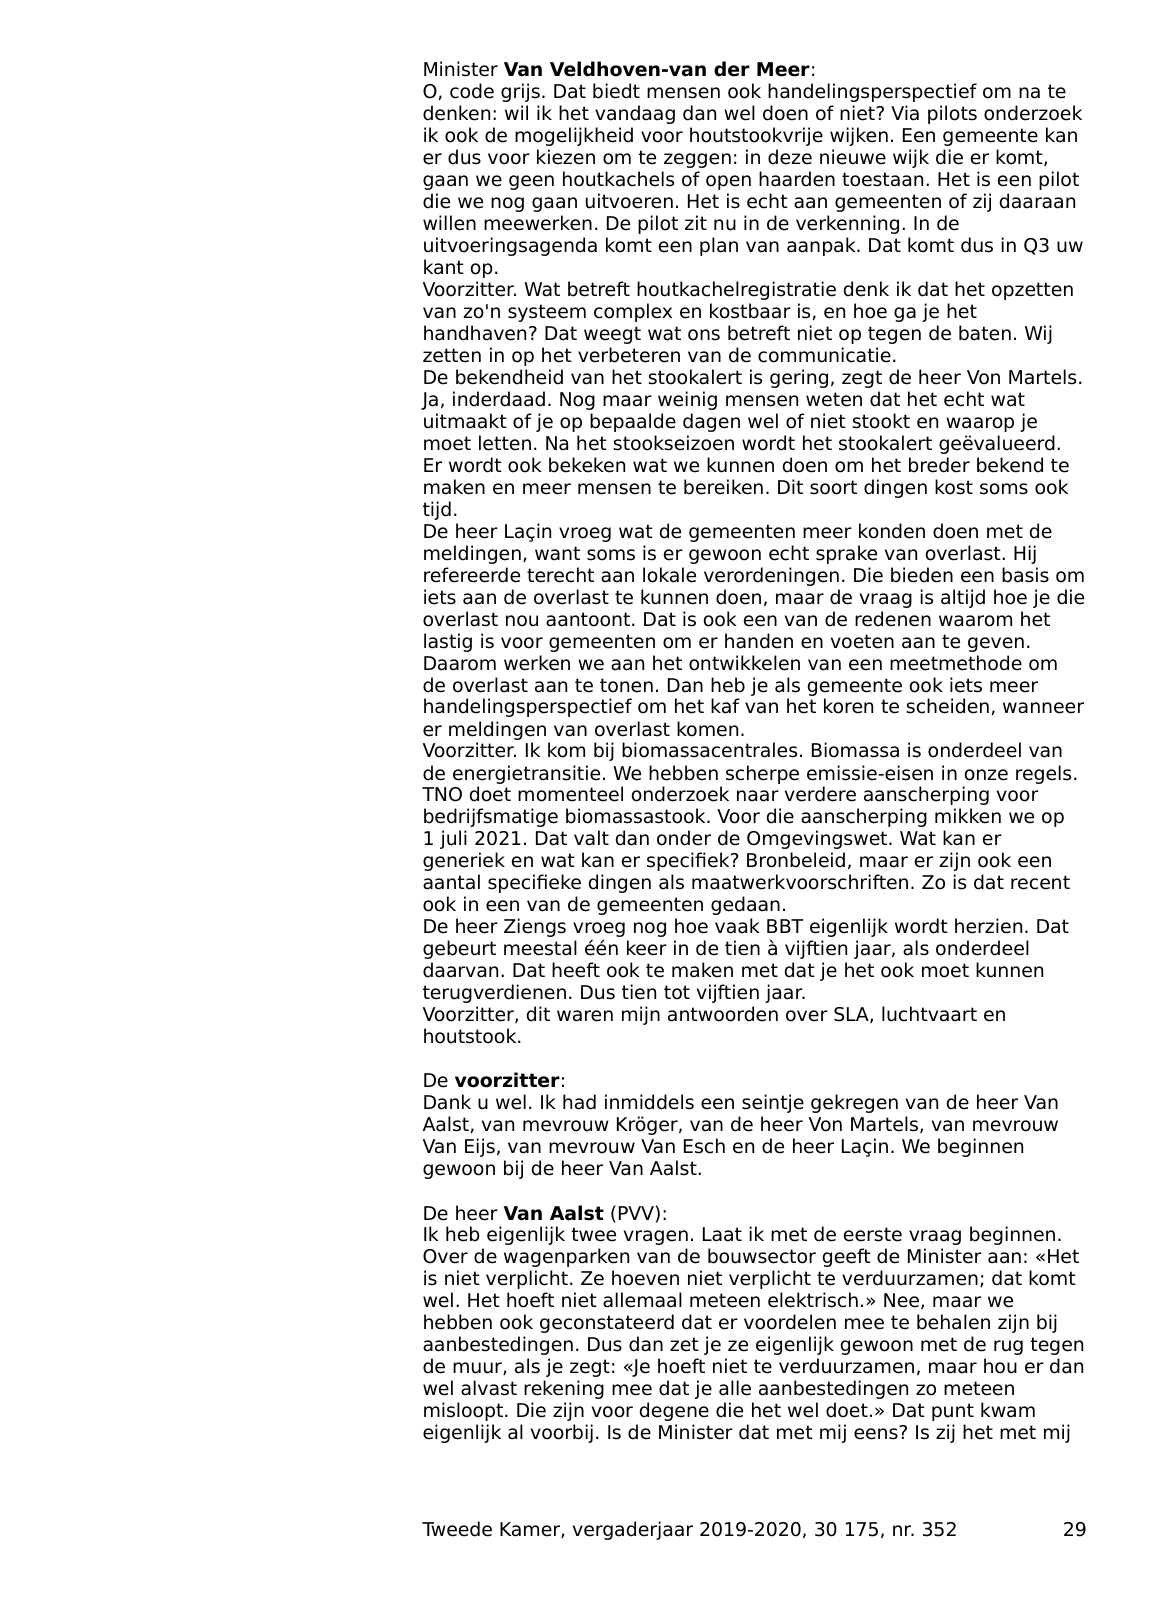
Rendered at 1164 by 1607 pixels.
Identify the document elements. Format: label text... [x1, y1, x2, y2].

text Voorzitter. Ik kom bij biomassacentrales. Biomassa is onderdeel van de energietransitie. We hebben scherpe emissie-eisen in onze regels. TNO doet momenteel onderzoek naar verdere aanscherping voor bedrijfsmatige biomassastook. Voor die aanscherping mikken we op 1 juli 2021. Dat valt dan onder de Omgevingswet. Wat kan er generiek en wat kan er specifiek? Bronbeleid, maar er zijn ook een aantal specifieke dingen als maatwerkvoorschriften. Zo is dat recent ook in een van de gemeenten gedaan. [422, 740, 1087, 916]
text Voorzitter. Wat betreft houtkachelregistratie denk ik dat het opzetten van zo'n systeem complex en kostbaar is, en hoe ga je het handhaven? Dat weegt wat ons betreft niet op tegen de baten. Wij zetten in op het verbeteren van de communicatie. [422, 279, 1087, 367]
text De bekendheid van het stookalert is gering, zegt de heer Von Martels. Ja, inderdaad. Nog maar weinig mensen weten dat het echt wat uitmaakt of je op bepaalde dagen wel of niet stookt en waarop je moet letten. Na het stookseizoen wordt het stookalert geëvalueerd. Er wordt ook bekeken wat we kunnen doen om het breder bekend te maken en meer mensen te bereiken. Dit soort dingen kost soms ook tijd. [422, 367, 1087, 521]
text Voorzitter, dit waren mijn antwoorden over SLA, luchtvaart en houtstook. [422, 1004, 1087, 1048]
text Dank u wel. Ik had inmiddels een seintje gekregen van de heer Van Aalst, van mevrouw Kröger, van de heer Von Martels, van mevrouw Van Eijs, van mevrouw Van Esch en de heer Laçin. We beginnen gewoon bij de heer Van Aalst. [422, 1092, 1087, 1180]
text De heer Ziengs vroeg nog hoe vaak BBT eigenlijk wordt herzien. Dat gebeurt meestal één keer in de tien à vijftien jaar, als onderdeel daarvan. Dat heeft ook te maken met dat je het ook moet kunnen terugverdienen. Dus tien tot vijftien jaar. [422, 916, 1087, 1004]
text O, code grijs. Dat biedt mensen ook handelingsperspectief om na te denken: wil ik het vandaag dan wel doen of niet? Via pilots onderzoek ik ook de mogelijkheid voor houtstookvrije wijken. Een gemeente kan er dus voor kiezen om te zeggen: in deze nieuwe wijk die er komt, gaan we geen houtkachels of open haarden toestaan. Het is een pilot die we nog gaan uitvoeren. Het is echt aan gemeenten of zij daaraan willen meewerken. De pilot zit nu in de verkenning. In de uitvoeringsagenda komt een plan van aanpak. Dat komt dus in Q3 uw kant op. [422, 81, 1087, 279]
text De voorzitter: [422, 1070, 1087, 1092]
text Minister Van Veldhoven-van der Meer: [422, 59, 1087, 81]
text De heer Laçin vroeg wat de gemeenten meer konden doen met de meldingen, want soms is er gewoon echt sprake van overlast. Hij refereerde terecht aan lokale verordeningen. Die bieden een basis om iets aan de overlast te kunnen doen, maar de vraag is altijd hoe je die overlast nou aantoont. Dat is ook een van de redenen waarom het lastig is voor gemeenten om er handen en voeten aan te geven. Daarom werken we aan het ontwikkelen van een meetmethode om de overlast aan te tonen. Dan heb je als gemeente ook iets meer handelingsperspectief om het kaf van het koren te scheiden, wanneer er meldingen van overlast komen. [422, 521, 1087, 740]
text Ik heb eigenlijk twee vragen. Laat ik met de eerste vraag beginnen. Over de wagenparken van de bouwsector geeft de Minister aan: «Het is niet verplicht. Ze hoeven niet verplicht te verduurzamen; dat komt wel. Het hoeft niet allemaal meteen elektrisch.» Nee, maar we hebben ook geconstateerd dat er voordelen mee te behalen zijn bij aanbestedingen. Dus dan zet je ze eigenlijk gewoon met de rug tegen de muur, als je zegt: «Je hoeft niet te verduurzamen, maar hou er dan wel alvast rekening mee dat je alle aanbestedingen zo meteen misloopt. Die zijn voor degene die het wel doet.» Dat punt kwam eigenlijk al voorbij. Is de Minister dat met mij eens? Is zij het met mij [422, 1224, 1087, 1444]
text De heer Van Aalst (PVV): [422, 1202, 1087, 1224]
